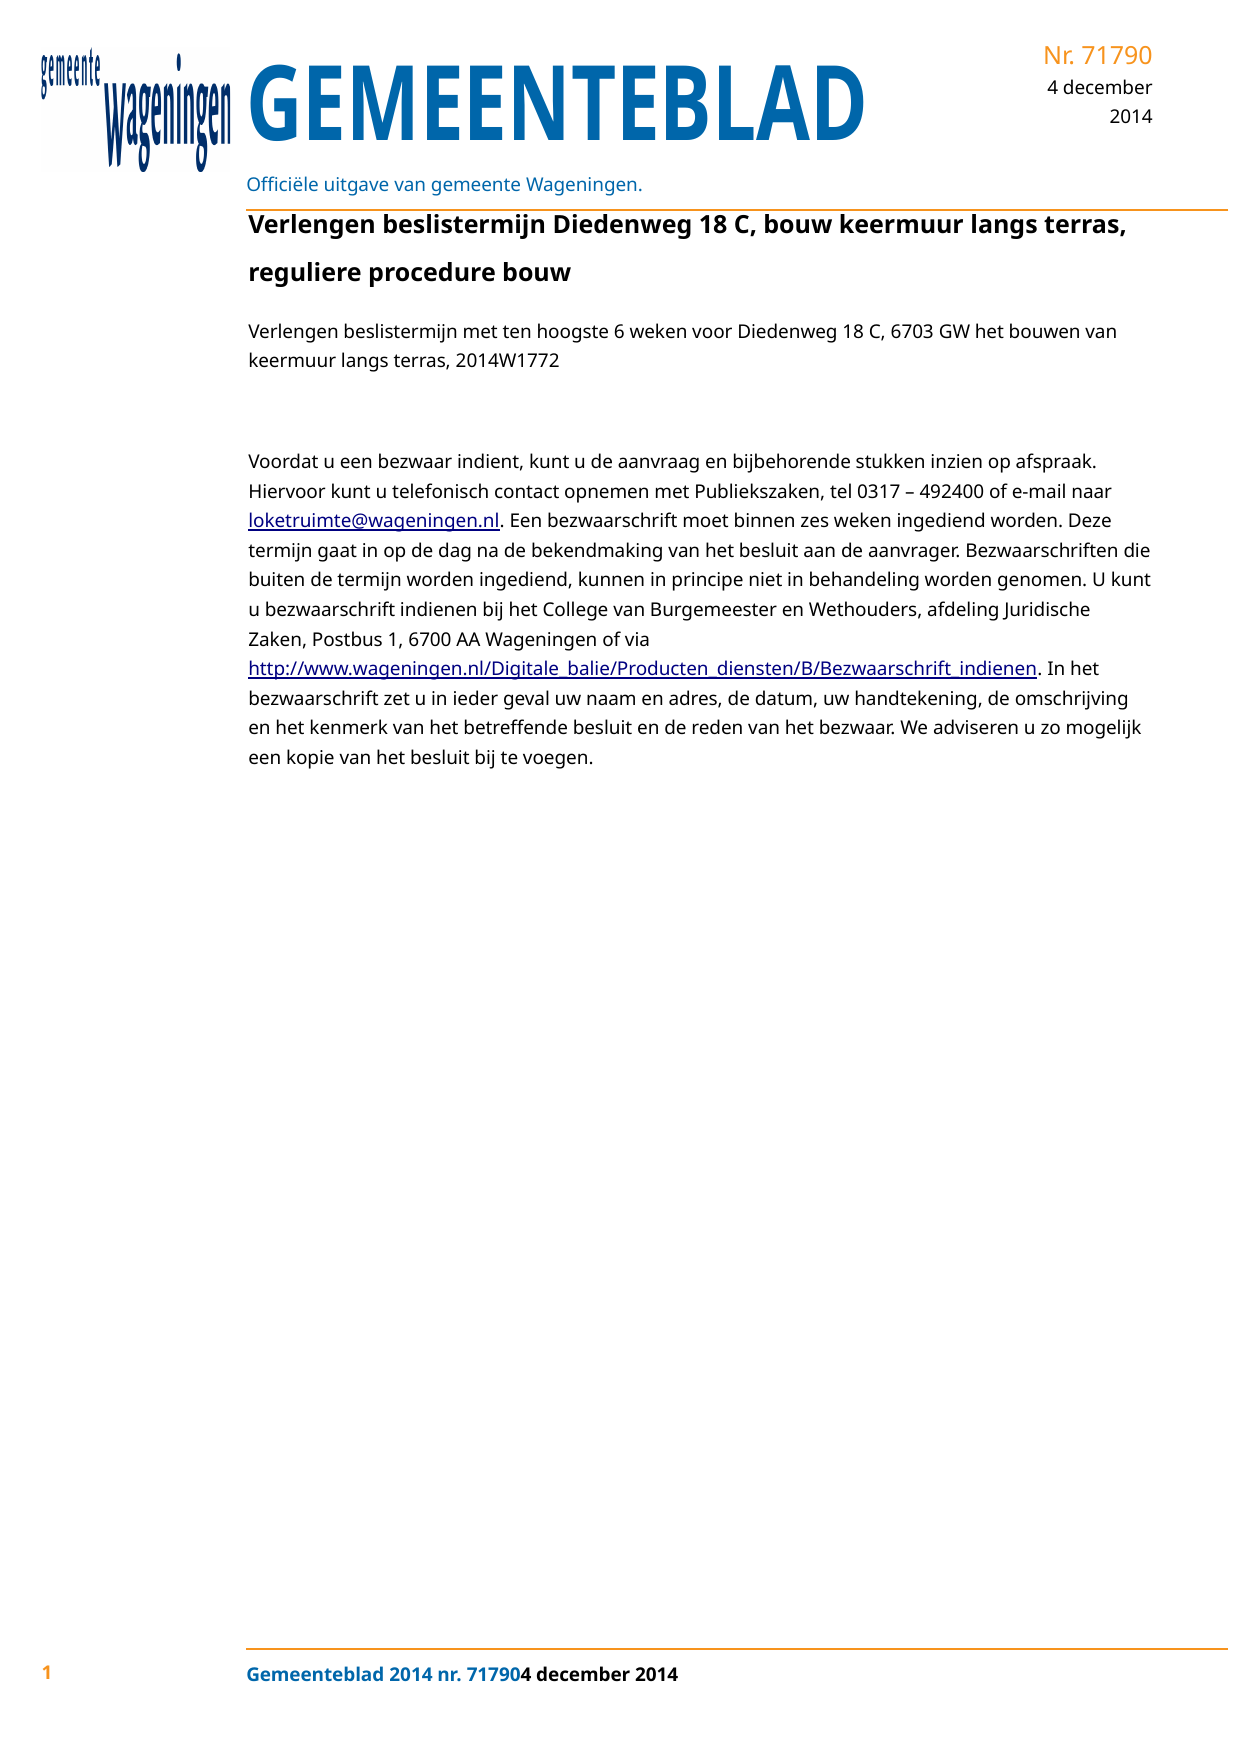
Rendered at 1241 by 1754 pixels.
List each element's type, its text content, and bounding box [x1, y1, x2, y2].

text Verlengen beslistermijn Diedenweg 18 C, bouw keermuur langs terras, reguliere procedure bouw [248, 211, 1152, 288]
picture [41, 47, 231, 172]
text Voordat u een bezwaar indient, kunt u de aanvraag en bijbehorende stukken inzien op afspraak. Hiervoor kunt u telefonisch contact opnemen met Publiekszaken, tel 0317 – 492400 of e-mail naar loketruimte@wageningen.nl. Een bezwaarschrift moet binnen zes weken ingediend worden. Deze termijn gaat in op de dag na de bekendmaking van het besluit aan de aanvrager. Bezwaarschriften die buiten de termijn worden ingediend, kunnen in principe niet in behandeling worden genomen. U kunt u bezwaarschrift indienen bij het College van Burgemeester en Wethouders, afdeling Juridische Zaken, Postbus 1, 6700 AA Wageningen of via http://www.wageningen.nl/Digitale_balie/Producten_diensten/B/Bezwaarschrift_indienen. In het bezwaarschrift zet u in ieder geval uw naam en adres, de datum, uw handtekening, de omschrijving en het kenmerk van het betreffende besluit en de reden van het bezwaar. We adviseren u zo mogelijk een kopie van het besluit bij te voegen. [248, 448, 1152, 770]
text Verlengen beslistermijn met ten hoogste 6 weken voor Diedenweg 18 C, 6703 GW het bouwen van keermuur langs terras, 2014W1772 [248, 318, 1152, 373]
